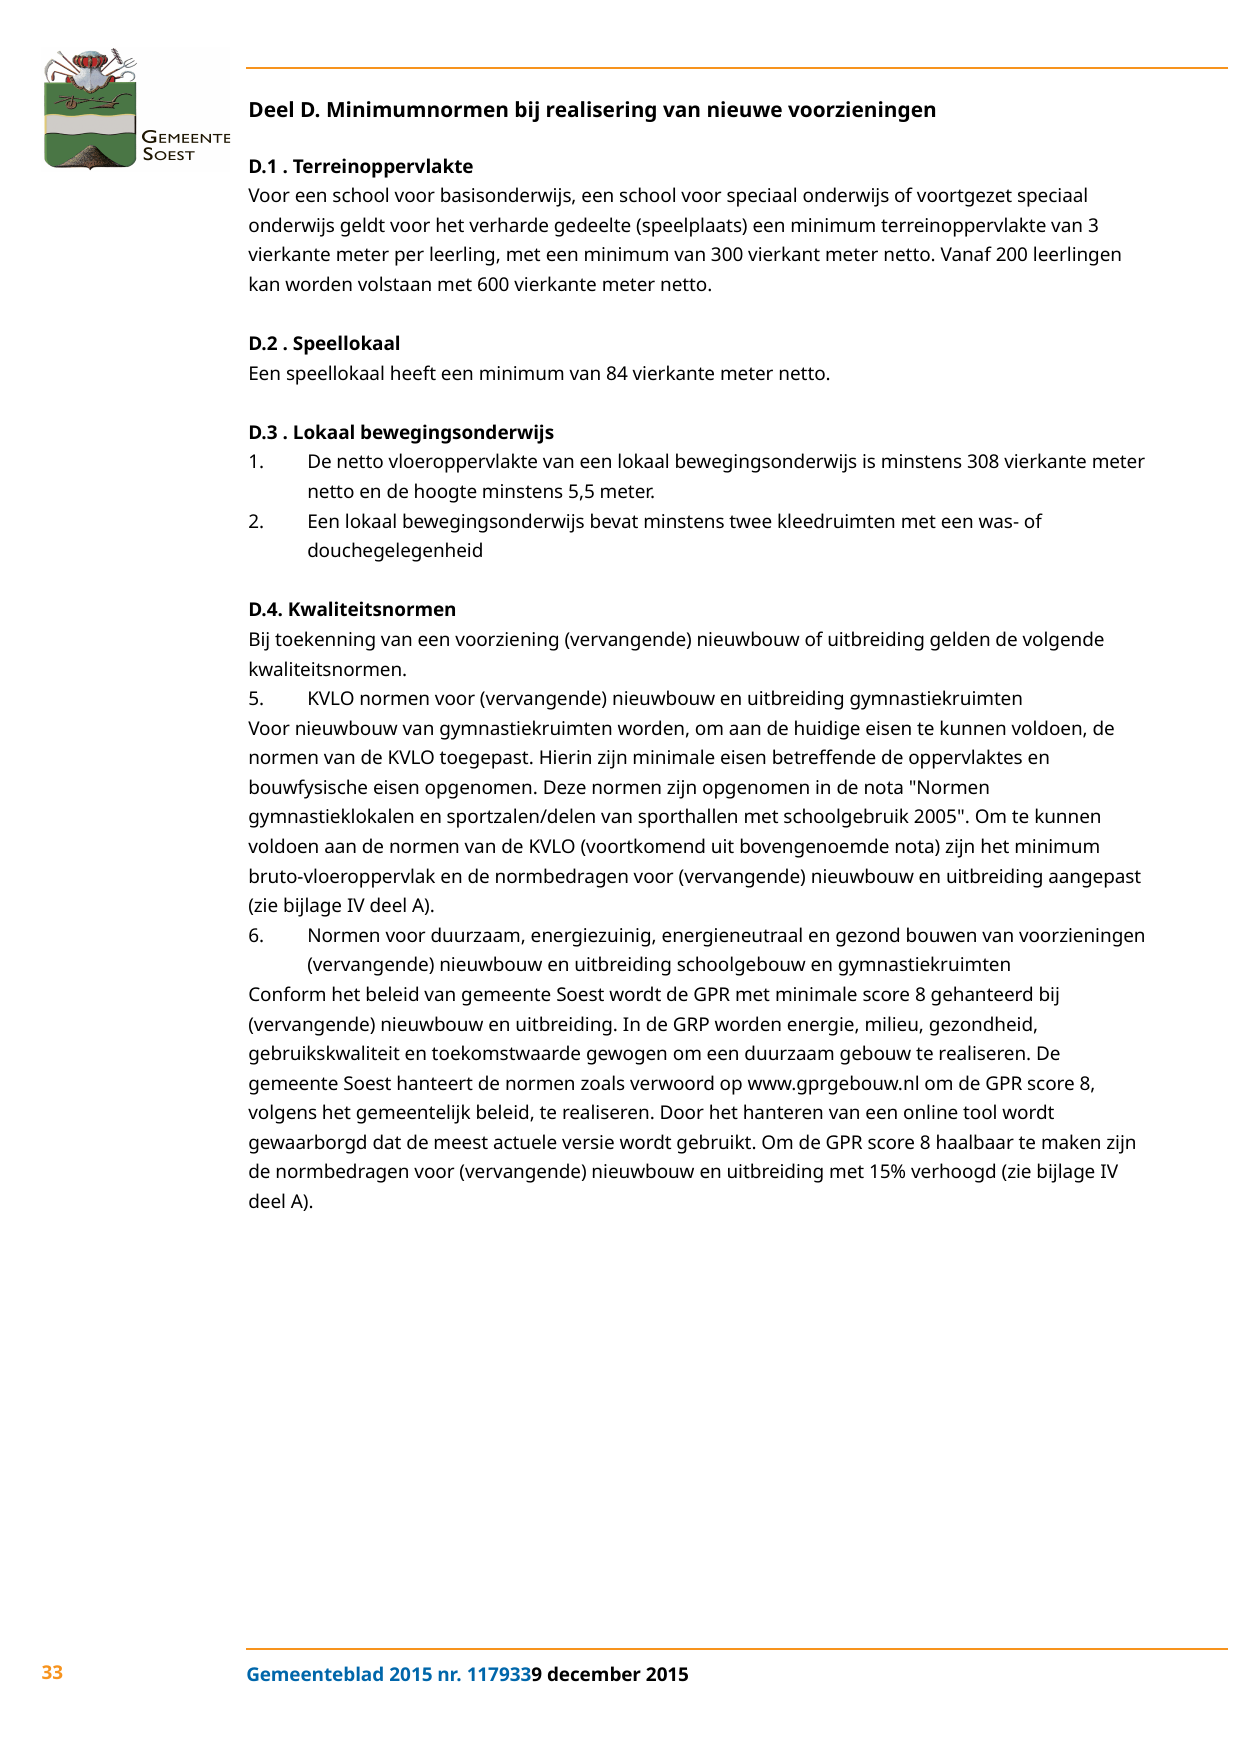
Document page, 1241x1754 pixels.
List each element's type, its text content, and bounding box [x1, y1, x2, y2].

picture [41, 47, 231, 172]
text Voor nieuwbouw van gymnastiekruimten worden, om aan de huidige eisen te kunnen voldoen, de normen van de KVLO toegepast. Hierin zijn minimale eisen betreffende de oppervlaktes en bouwfysische eisen opgenomen. Deze normen zijn opgenomen in de nota "Normen gymnastieklokalen en sportzalen/delen van sporthallen met schoolgebruik 2005". Om te kunnen voldoen aan de normen van de KVLO (voortkomend uit bovengenoemde nota) zijn het minimum bruto-vloeroppervlak en de normbedragen voor (vervangende) nieuwbouw en uitbreiding aangepast (zie bijlage IV deel A). [248, 715, 1152, 918]
text D.4. Kwaliteitsnormen [248, 597, 1152, 622]
list KVLO normen voor (vervangende) nieuwbouw en uitbreiding gymnastiekruimten [248, 685, 1152, 711]
text Conform het beleid van gemeente Soest wordt de GPR met minimale score 8 gehanteerd bij (vervangende) nieuwbouw en uitbreiding. In de GRP worden energie, milieu, gezondheid, gebruikskwaliteit en toekomstwaarde gewogen om een duurzaam gebouw te realiseren. De gemeente Soest hanteert de normen zoals verwoord op www.gprgebouw.nl om de GPR score 8, volgens het gemeentelijk beleid, te realiseren. Door het hanteren van een online tool wordt gewaarborgd dat de meest actuele versie wordt gebruikt. Om de GPR score 8 haalbaar te maken zijn de normbedragen voor (vervangende) nieuwbouw en uitbreiding met 15% verhoogd (zie bijlage IV deel A). [248, 981, 1152, 1214]
text Deel D. Minimumnormen bij realisering van nieuwe voorzieningen [248, 95, 1152, 123]
text D.1 . Terreinoppervlakte [248, 153, 1152, 179]
list Een lokaal bewegingsonderwijs bevat minstens twee kleedruimten met een was- of douchegelegenheid [248, 508, 1152, 563]
text Een speellokaal heeft een minimum van 84 vierkante meter netto. [248, 360, 1152, 386]
text Bij toekenning van een voorziening (vervangende) nieuwbouw of uitbreiding gelden de volgende kwaliteitsnormen. [248, 626, 1152, 682]
text D.3 . Lokaal bewegingsonderwijs [248, 419, 1152, 445]
text Voor een school voor basisonderwijs, een school voor speciaal onderwijs of voortgezet speciaal onderwijs geldt voor het verharde gedeelte (speelplaats) een minimum terreinoppervlakte van 3 vierkante meter per leerling, met een minimum van 300 vierkant meter netto. Vanaf 200 leerlingen kan worden volstaan met 600 vierkante meter netto. [248, 182, 1152, 297]
text D.2 . Speellokaal [248, 330, 1152, 356]
list Normen voor duurzaam, energiezuinig, energieneutraal en gezond bouwen van voorzieningen (vervangende) nieuwbouw en uitbreiding schoolgebouw en gymnastiekruimten [248, 922, 1152, 977]
list De netto vloeroppervlakte van een lokaal bewegingsonderwijs is minstens 308 vierkante meter netto en de hoogte minstens 5,5 meter. [248, 449, 1152, 504]
